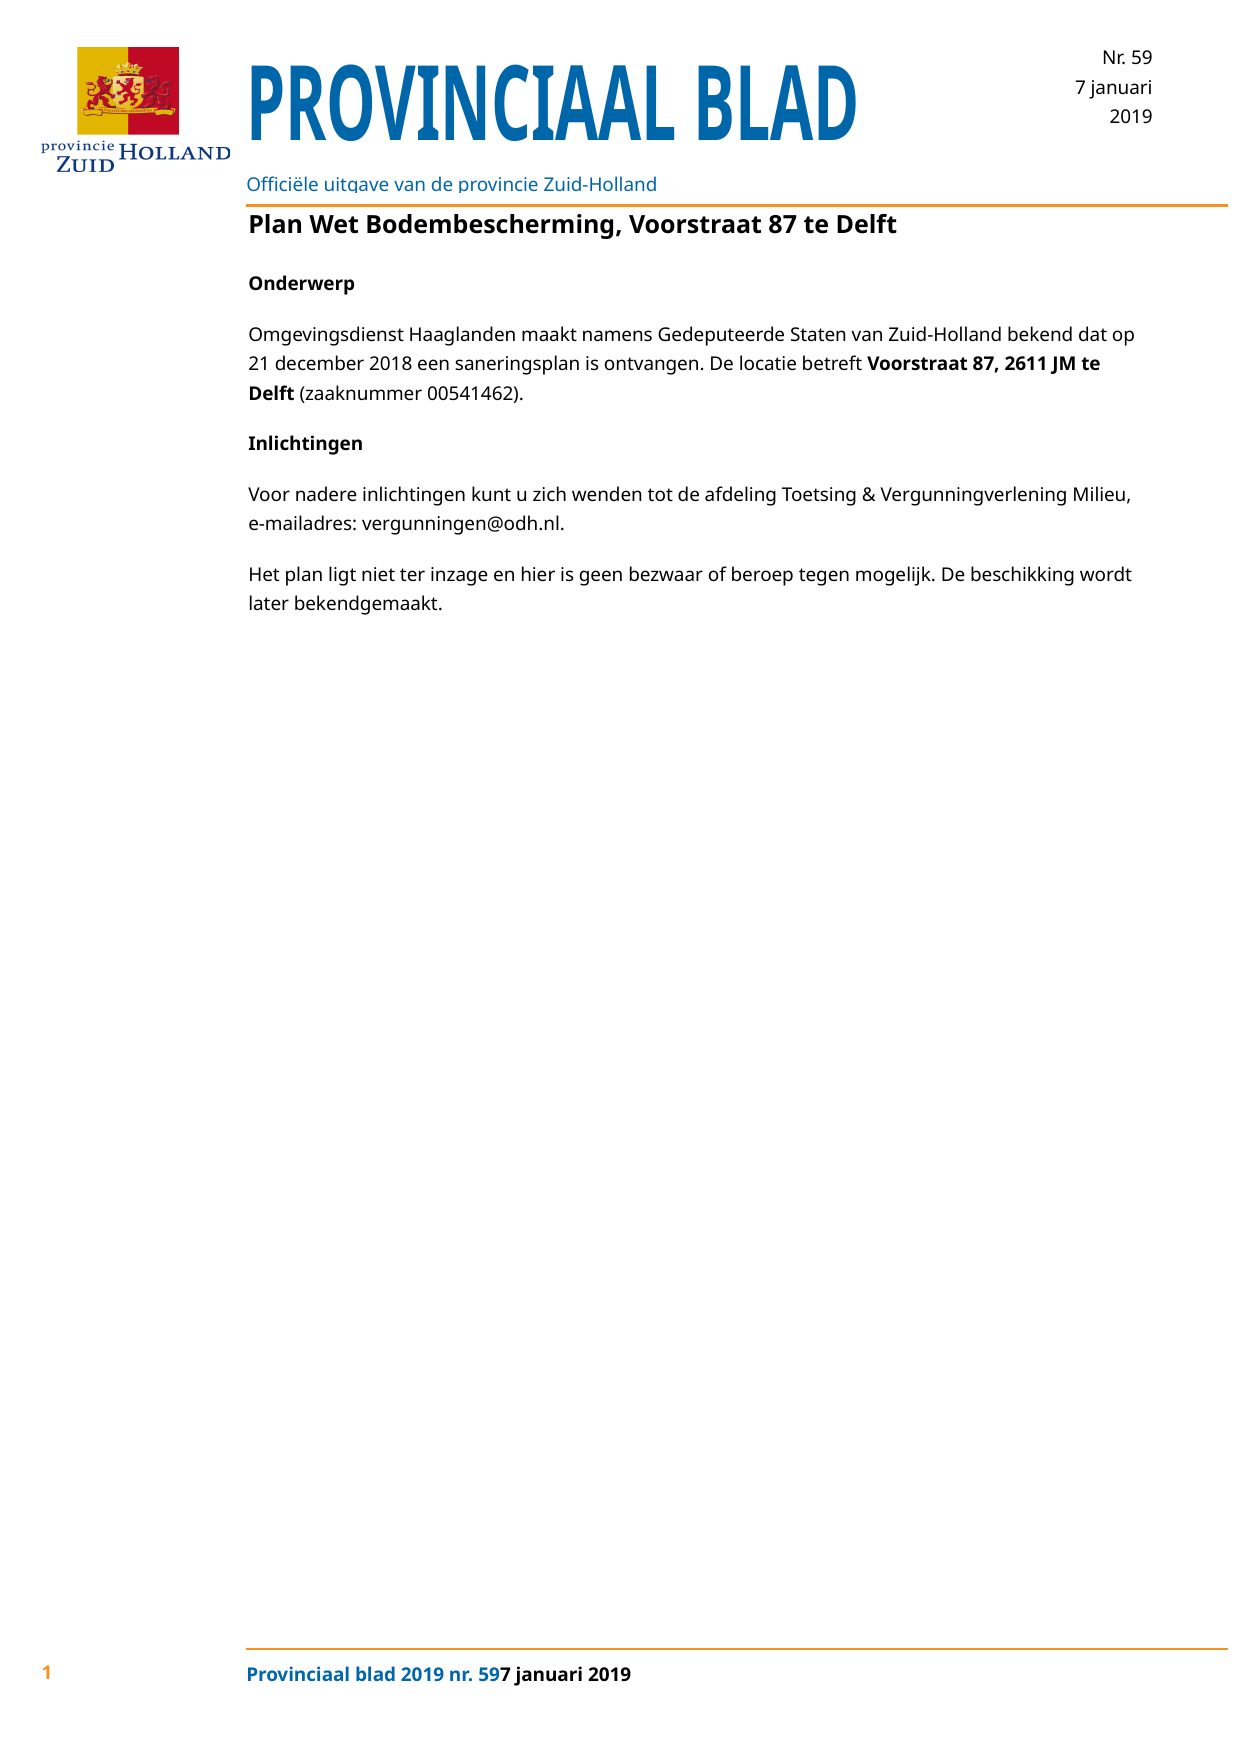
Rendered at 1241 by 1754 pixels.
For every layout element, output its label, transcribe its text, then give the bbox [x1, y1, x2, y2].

text Het plan ligt niet ter inzage en hier is geen bezwaar of beroep tegen mogelijk. De beschikking wordt later bekendgemaakt. [248, 561, 1152, 616]
text Plan Wet Bodembescherming, Voorstraat 87 te Delft [248, 207, 1152, 241]
text Omgevingsdienst Haaglanden maakt namens Gedeputeerde Staten van Zuid-Holland bekend dat op 21 december 2018 een saneringsplan is ontvangen. De locatie betreft Voorstraat 87, 2611 JM te Delft (zaaknummer 00541462). [248, 321, 1152, 406]
text Inlichtingen [248, 430, 1152, 456]
text Voor nadere inlichtingen kunt u zich wenden tot de afdeling Toetsing & Vergunningverlening Milieu, e-mailadres: vergunningen@odh.nl. [248, 481, 1152, 536]
text Onderwerp [248, 270, 1152, 296]
picture [41, 47, 231, 172]
